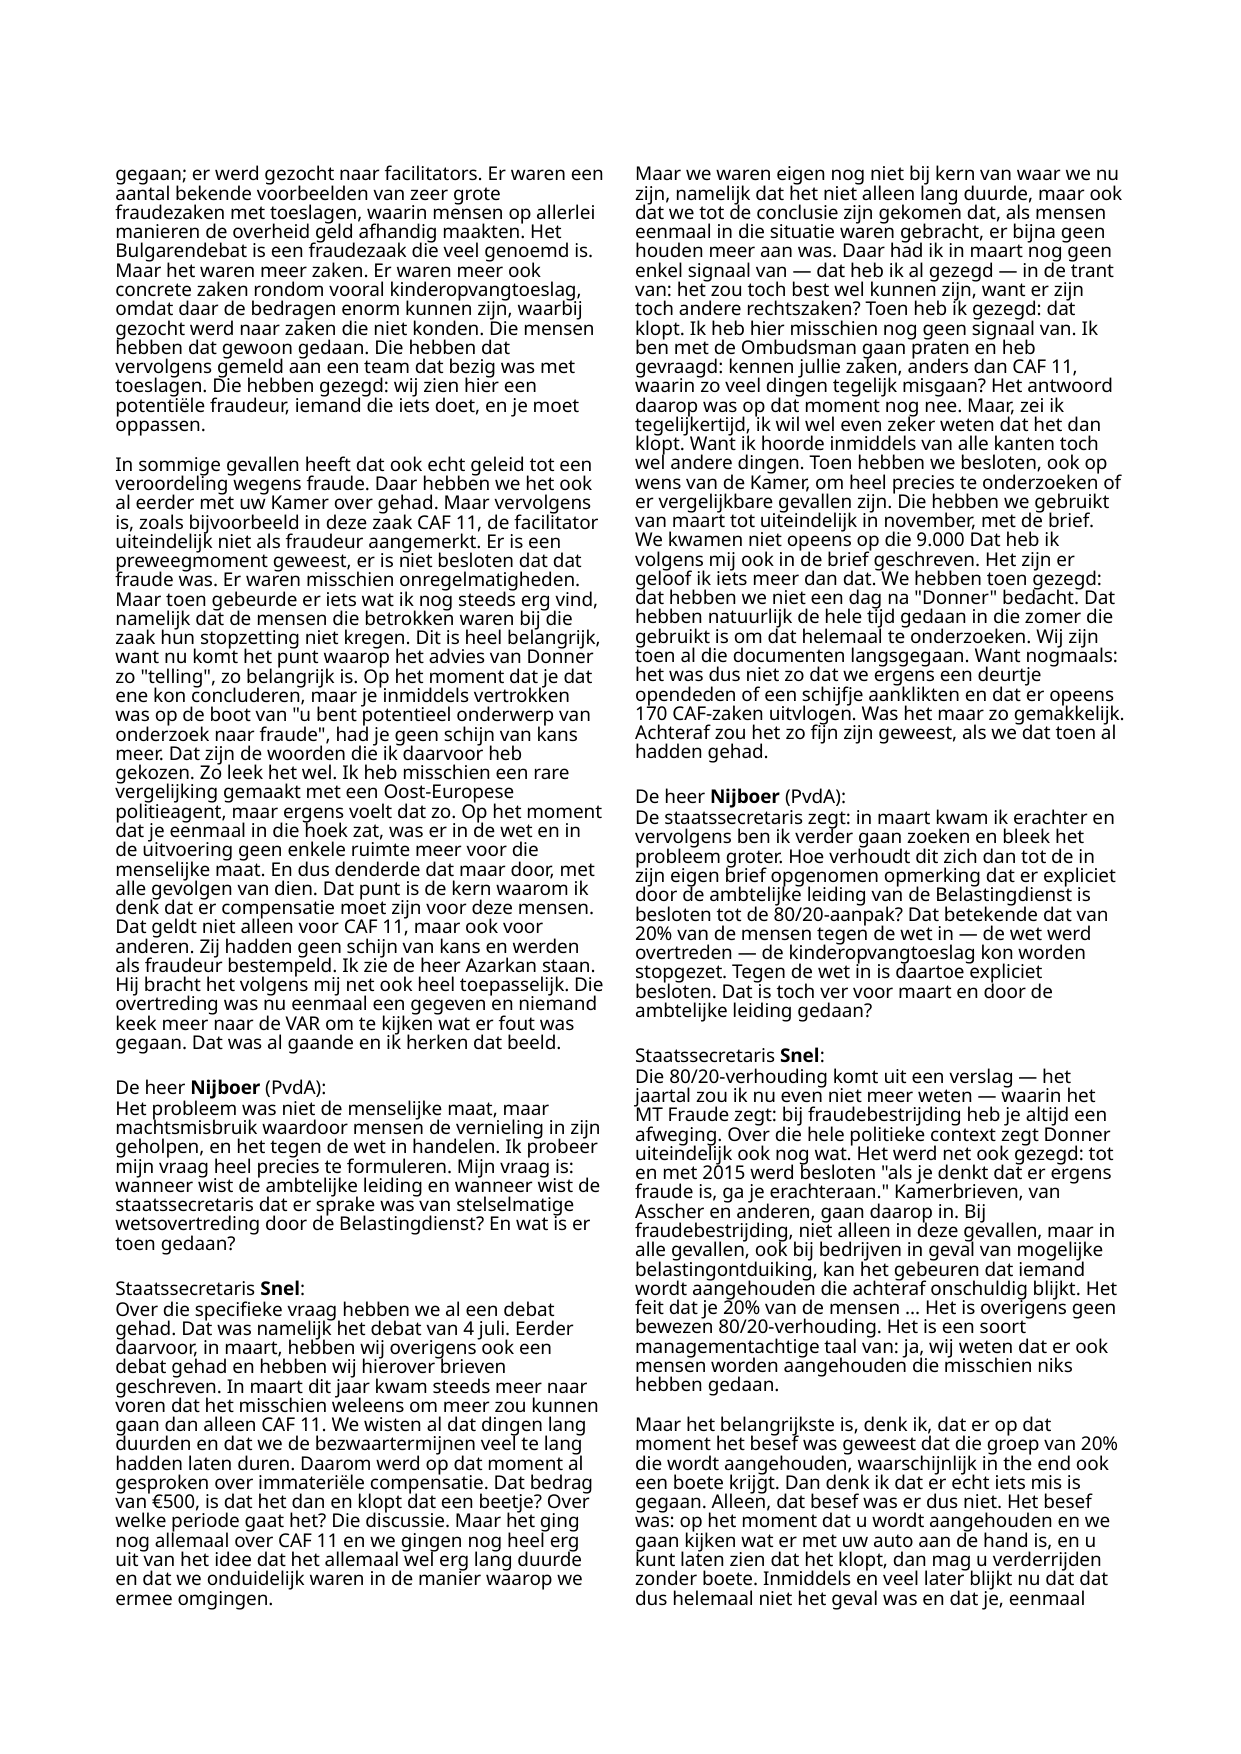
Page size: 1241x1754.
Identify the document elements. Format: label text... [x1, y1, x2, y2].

text Maar het belangrijkste is, denk ik, dat er op dat moment het besef was geweest dat die groep van 20% die wordt aangehouden, waarschijnlijk in the end ook een boete krijgt. Dan denk ik dat er echt iets mis is gegaan. Alleen, dat besef was er dus niet. Het besef was: op het moment dat u wordt aangehouden en we gaan kijken wat er met uw auto aan de hand is, en u kunt laten zien dat het klopt, dan mag u verderrijden zonder boete. Inmiddels en veel later blijkt nu dat dat dus helemaal niet het geval was en dat je, eenmaal [635, 1416, 1125, 1609]
text Staatssecretaris Snel: [635, 1042, 1125, 1068]
text Maar we waren eigen nog niet bij kern van waar we nu zijn, namelijk dat het niet alleen lang duurde, maar ook dat we tot de conclusie zijn gekomen dat, als mensen eenmaal in die situatie waren gebracht, er bijna geen houden meer aan was. Daar had ik in maart nog geen enkel signaal van — dat heb ik al gezegd — in de trant van: het zou toch best wel kunnen zijn, want er zijn toch andere rechtszaken? Toen heb ik gezegd: dat klopt. Ik heb hier misschien nog geen signaal van. Ik ben met de Ombudsman gaan praten en heb gevraagd: kennen jullie zaken, anders dan CAF 11, waarin zo veel dingen tegelijk misgaan? Het antwoord daarop was op dat moment nog nee. Maar, zei ik tegelijkertijd, ik wil wel even zeker weten dat het dan klopt. Want ik hoorde inmiddels van alle kanten toch wel andere dingen. Toen hebben we besloten, ook op wens van de Kamer, om heel precies te onderzoeken of er vergelijkbare gevallen zijn. Die hebben we gebruikt van maart tot uiteindelijk in november, met de brief. We kwamen niet opeens op die 9.000 Dat heb ik volgens mij ook in de brief geschreven. Het zijn er geloof ik iets meer dan dat. We hebben toen gezegd: dat hebben we niet een dag na "Donner" bedacht. Dat hebben natuurlijk de hele tijd gedaan in die zomer die gebruikt is om dat helemaal te onderzoeken. Wij zijn toen al die documenten langsgegaan. Want nogmaals: het was dus niet zo dat we ergens een deurtje opendeden of een schijfje aanklikten en dat er opeens 170 CAF-zaken uitvlogen. Was het maar zo gemakkelijk. Achteraf zou het zo fijn zijn geweest, als we dat toen al hadden gehad. [635, 165, 1125, 763]
text gegaan; er werd gezocht naar facilitators. Er waren een aantal bekende voorbeelden van zeer grote fraudezaken met toeslagen, waarin mensen op allerlei manieren de overheid geld afhandig maakten. Het Bulgarendebat is een fraudezaak die veel genoemd is. Maar het waren meer zaken. Er waren meer ook concrete zaken rondom vooral kinderopvangtoeslag, omdat daar de bedragen enorm kunnen zijn, waarbij gezocht werd naar zaken die niet konden. Die mensen hebben dat gewoon gedaan. Die hebben dat vervolgens gemeld aan een team dat bezig was met toeslagen. Die hebben gezegd: wij zien hier een potentiële fraudeur, iemand die iets doet, en je moet oppassen. [115, 165, 605, 435]
text Over die specifieke vraag hebben we al een debat gehad. Dat was namelijk het debat van 4 juli. Eerder daarvoor, in maart, hebben wij overigens ook een debat gehad en hebben wij hierover brieven geschreven. In maart dit jaar kwam steeds meer naar voren dat het misschien weleens om meer zou kunnen gaan dan alleen CAF 11. We wisten al dat dingen lang duurden en dat we de bezwaartermijnen veel te lang hadden laten duren. Daarom werd op dat moment al gesproken over immateriële compensatie. Dat bedrag van €500, is dat het dan en klopt dat een beetje? Over welke periode gaat het? Die discussie. Maar het ging nog allemaal over CAF 11 en we gingen nog heel erg uit van het idee dat het allemaal wel erg lang duurde en dat we onduidelijk waren in de manier waarop we ermee omgingen. [115, 1301, 605, 1609]
text Staatssecretaris Snel: [115, 1275, 605, 1301]
text De heer Nijboer (PvdA): [115, 1074, 605, 1100]
text Het probleem was niet de menselijke maat, maar machtsmisbruik waardoor mensen de vernieling in zijn geholpen, en het tegen de wet in handelen. Ik probeer mijn vraag heel precies te formuleren. Mijn vraag is: wanneer wist de ambtelijke leiding en wanneer wist de staatssecretaris dat er sprake was van stelselmatige wetsovertreding door de Belastingdienst? En wat is er toen gedaan? [115, 1100, 605, 1254]
text De staatssecretaris zegt: in maart kwam ik erachter en vervolgens ben ik verder gaan zoeken en bleek het probleem groter. Hoe verhoudt dit zich dan tot de in zijn eigen brief opgenomen opmerking dat er expliciet door de ambtelijke leiding van de Belastingdienst is besloten tot de 80/20-aanpak? Dat betekende dat van 20% van de mensen tegen de wet in — de wet werd overtreden — de kinderopvangtoeslag kon worden stopgezet. Tegen de wet in is daartoe expliciet besloten. Dat is toch ver voor maart en door de ambtelijke leiding gedaan? [635, 809, 1125, 1021]
text In sommige gevallen heeft dat ook echt geleid tot een veroordeling wegens fraude. Daar hebben we het ook al eerder met uw Kamer over gehad. Maar vervolgens is, zoals bijvoorbeeld in deze zaak CAF 11, de facilitator uiteindelijk niet als fraudeur aangemerkt. Er is een preweegmoment geweest, er is niet besloten dat dat fraude was. Er waren misschien onregelmatigheden. Maar toen gebeurde er iets wat ik nog steeds erg vind, namelijk dat de mensen die betrokken waren bij die zaak hun stopzetting niet kregen. Dit is heel belangrijk, want nu komt het punt waarop het advies van Donner zo "telling", zo belangrijk is. Op het moment dat je dat ene kon concluderen, maar je inmiddels vertrokken was op de boot van "u bent potentieel onderwerp van onderzoek naar fraude", had je geen schijn van kans meer. Dat zijn de woorden die ik daarvoor heb gekozen. Zo leek het wel. Ik heb misschien een rare vergelijking gemaakt met een Oost-Europese politieagent, maar ergens voelt dat zo. Op het moment dat je eenmaal in die hoek zat, was er in de wet en in de uitvoering geen enkele ruimte meer voor die menselijke maat. En dus denderde dat maar door, met alle gevolgen van dien. Dat punt is de kern waarom ik denk dat er compensatie moet zijn voor deze mensen. Dat geldt niet alleen voor CAF 11, maar ook voor anderen. Zij hadden geen schijn van kans en werden als fraudeur bestempeld. Ik zie de heer Azarkan staan. Hij bracht het volgens mij net ook heel toepasselijk. Die overtreding was nu eenmaal een gegeven en niemand keek meer naar de VAR om te kijken wat er fout was gegaan. Dat was al gaande en ik herken dat beeld. [115, 456, 605, 1053]
text De heer Nijboer (PvdA): [635, 783, 1125, 809]
text Die 80/20-verhouding komt uit een verslag — het jaartal zou ik nu even niet meer weten — waarin het MT Fraude zegt: bij fraudebestrijding heb je altijd een afweging. Over die hele politieke context zegt Donner uiteindelijk ook nog wat. Het werd net ook gezegd: tot en met 2015 werd besloten "als je denkt dat er ergens fraude is, ga je erachteraan." Kamerbrieven, van Asscher en anderen, gaan daarop in. Bij fraudebestrijding, niet alleen in deze gevallen, maar in alle gevallen, ook bij bedrijven in geval van mogelijke belastingontduiking, kan het gebeuren dat iemand wordt aangehouden die achteraf onschuldig blijkt. Het feit dat je 20% van de mensen ... Het is overigens geen bewezen 80/20-verhouding. Het is een soort managementachtige taal van: ja, wij weten dat er ook mensen worden aangehouden die misschien niks hebben gedaan. [635, 1068, 1125, 1395]
